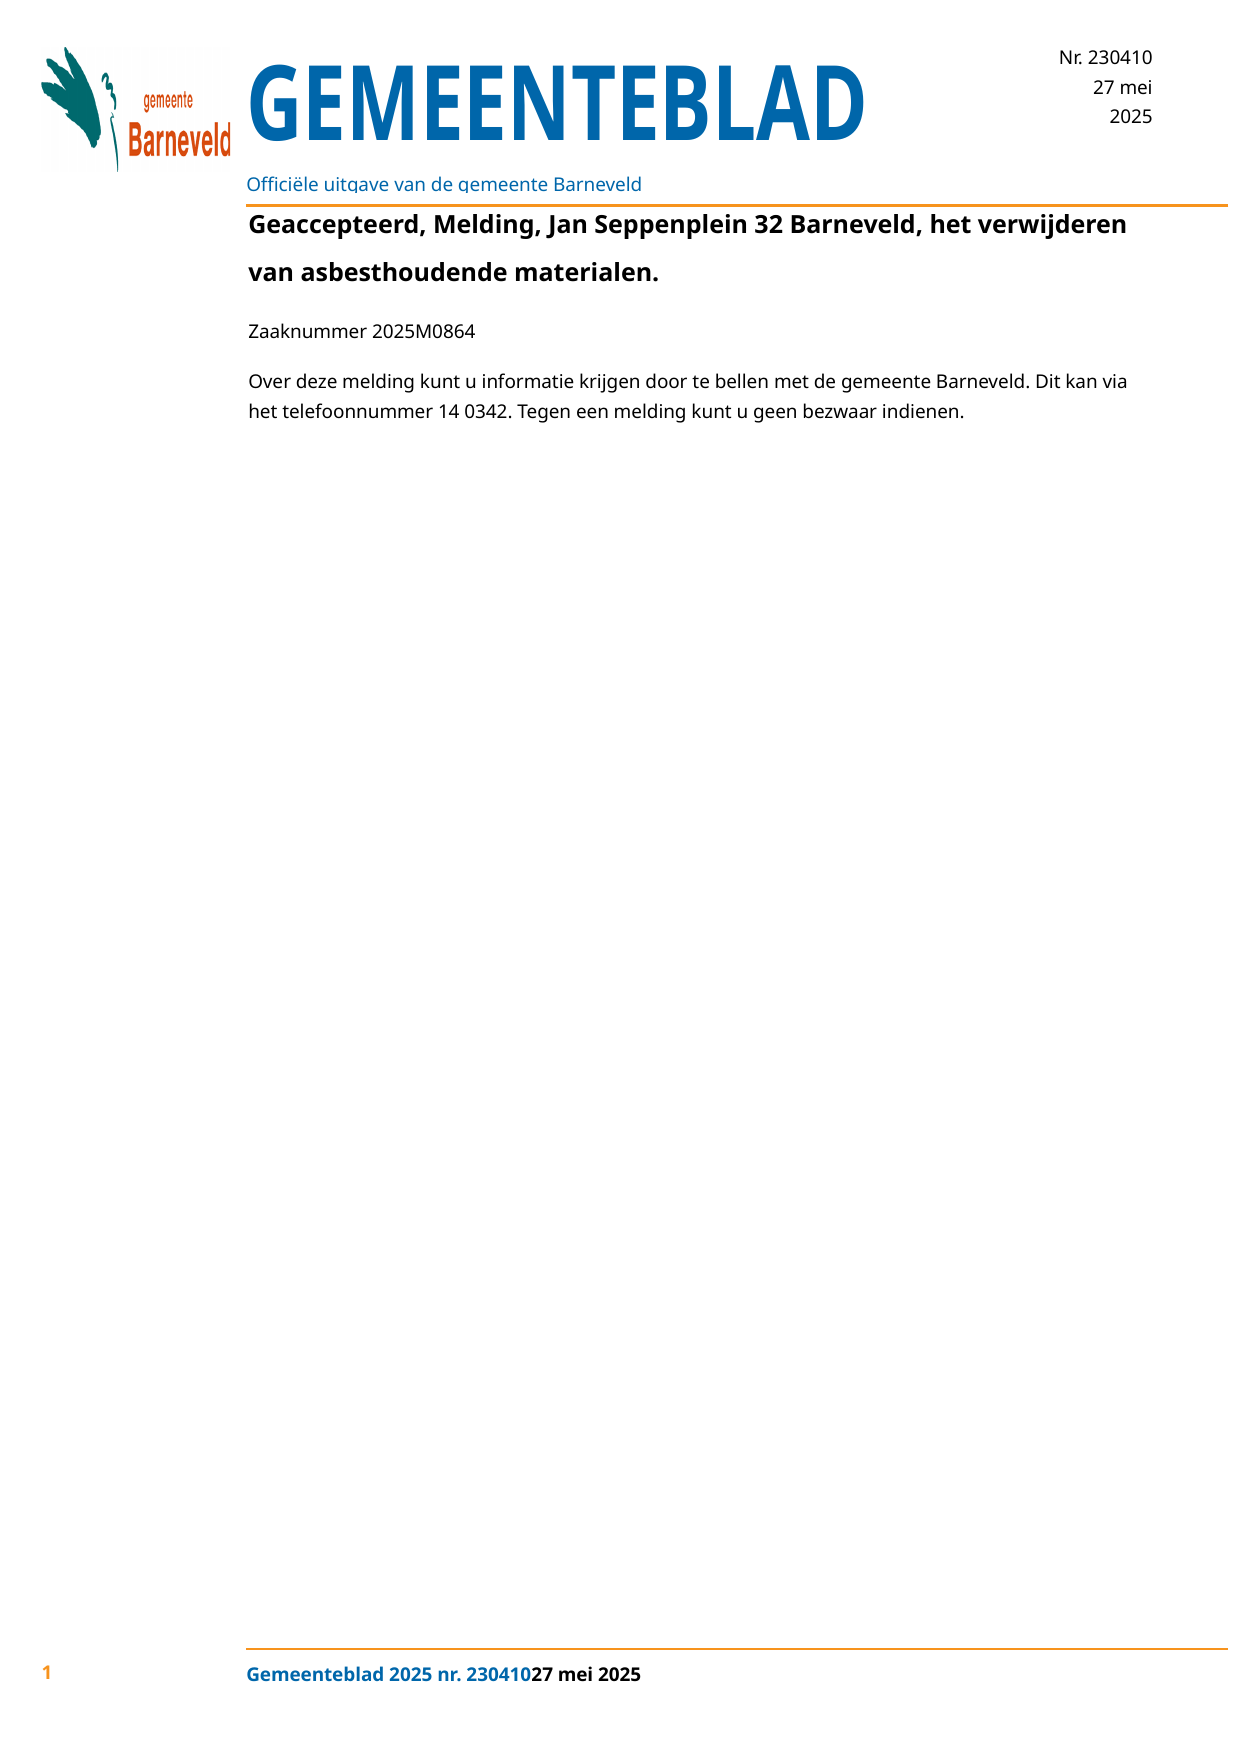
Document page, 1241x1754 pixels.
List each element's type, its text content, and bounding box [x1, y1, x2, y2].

text Zaaknummer 2025M0864 [248, 318, 1152, 344]
text Geaccepteerd, Melding, Jan Seppenplein 32 Barneveld, het verwijderen van asbesthoudende materialen. [248, 207, 1152, 288]
picture [41, 47, 231, 172]
text Over deze melding kunt u informatie krijgen door te bellen met de gemeente Barneveld. Dit kan via het telefoonnummer 14 0342. Tegen een melding kunt u geen bezwaar indienen. [248, 368, 1152, 424]
